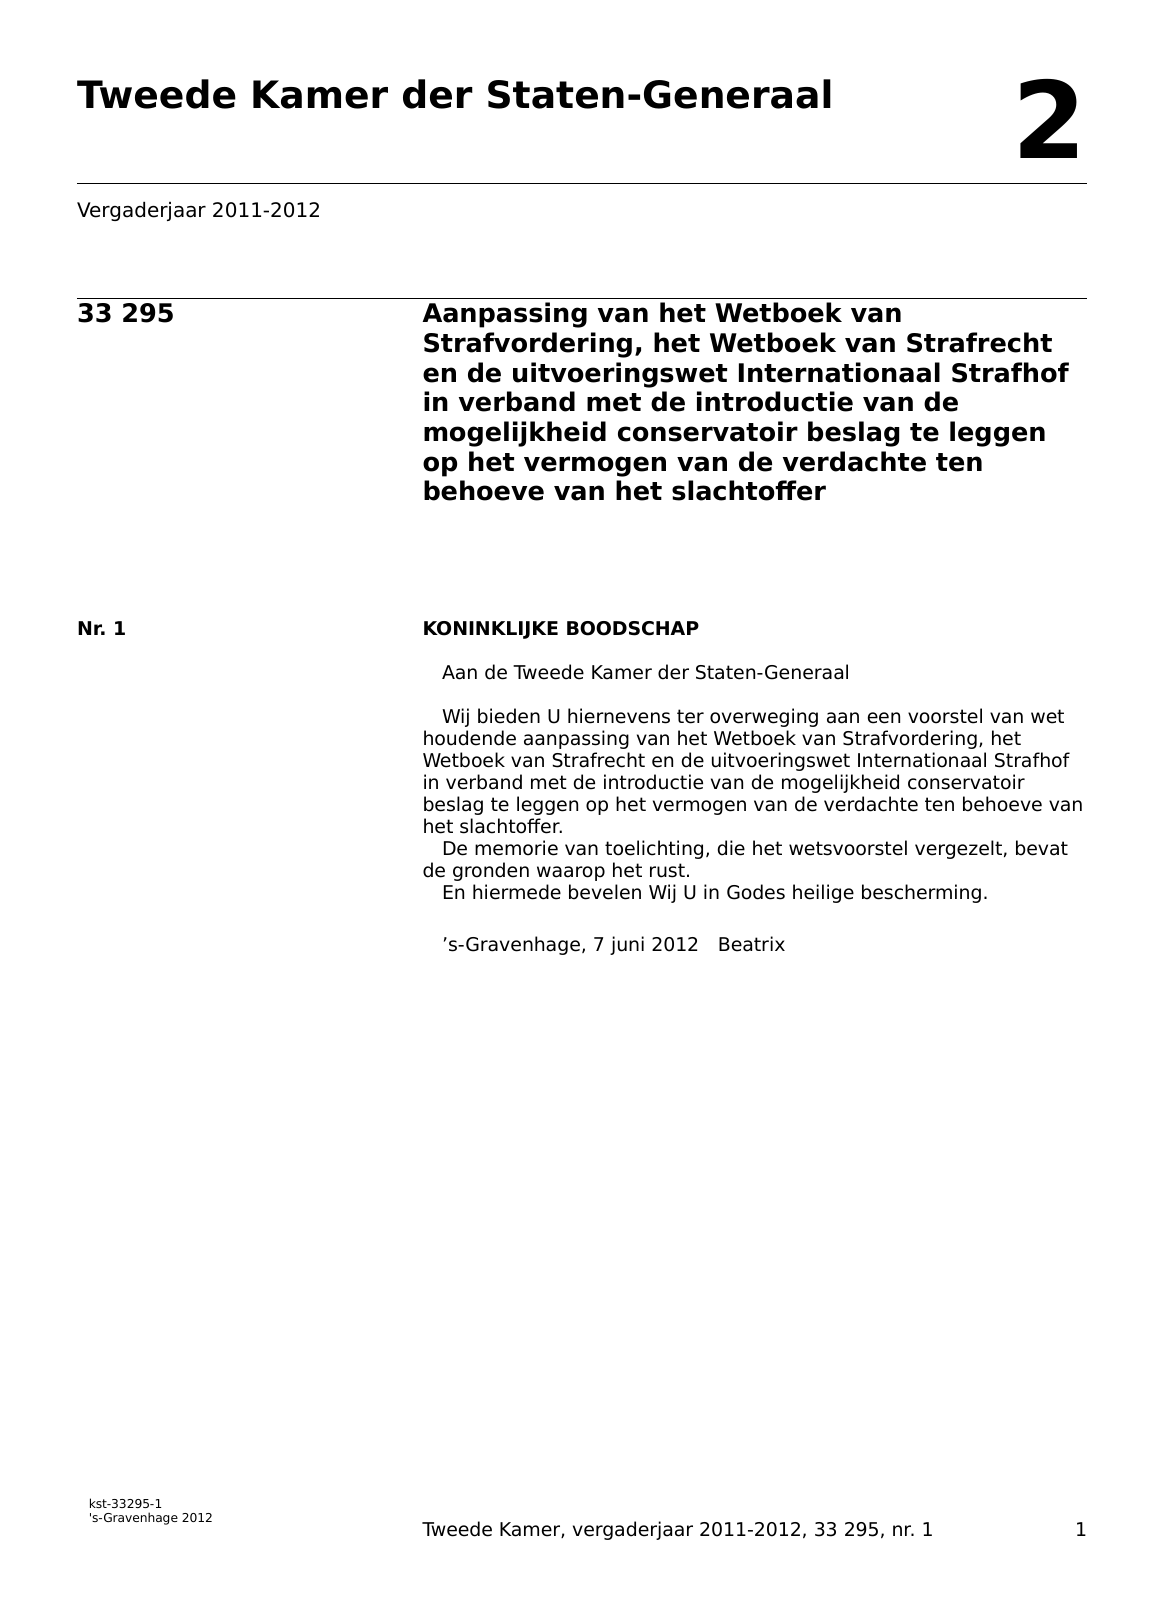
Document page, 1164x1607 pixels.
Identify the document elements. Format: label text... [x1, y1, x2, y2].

text ’s-Gravenhage, 7 juni 2012 Beatrix [422, 934, 1087, 956]
text Aan de Tweede Kamer der Staten-Generaal [422, 662, 1087, 684]
text Wij bieden U hiernevens ter overweging aan een voorstel van wet houdende aanpassing van het Wetboek van Strafvordering, het Wetboek van Strafrecht en de uitvoeringswet Internationaal Strafhof in verband met de introductie van de mogelijkheid conservatoir beslag te leggen op het vermogen van de verdachte ten behoeve van het slachtoffer. [422, 706, 1087, 838]
text En hiermede bevelen Wij U in Godes heilige bescherming. [422, 882, 1087, 904]
subtitle 33 295 Aanpassing van het Wetboek van Strafvordering, het Wetboek van Strafrecht en de uitvoeringswet Internationaal Strafhof in verband met de introductie van de mogelijkheid conservatoir beslag te leggen op het vermogen van de verdachte ten behoeve van het slachtoffer [77, 299, 1087, 507]
text 's-Gravenhage 2012 [88, 1511, 323, 1525]
table_cell Vergaderjaar 2011-2012 [77, 184, 1087, 298]
text De memorie van toelichting, die het wetsvoorstel vergezelt, bevat de gronden waarop het rust. [422, 838, 1087, 882]
text kst-33295-1 [88, 1497, 323, 1511]
subtitle Nr. 1 KONINKLIJKE BOODSCHAP [77, 618, 1087, 640]
table_header Tweede Kamer der Staten-Generaal [77, 59, 886, 183]
table_header 2 [886, 59, 1087, 183]
